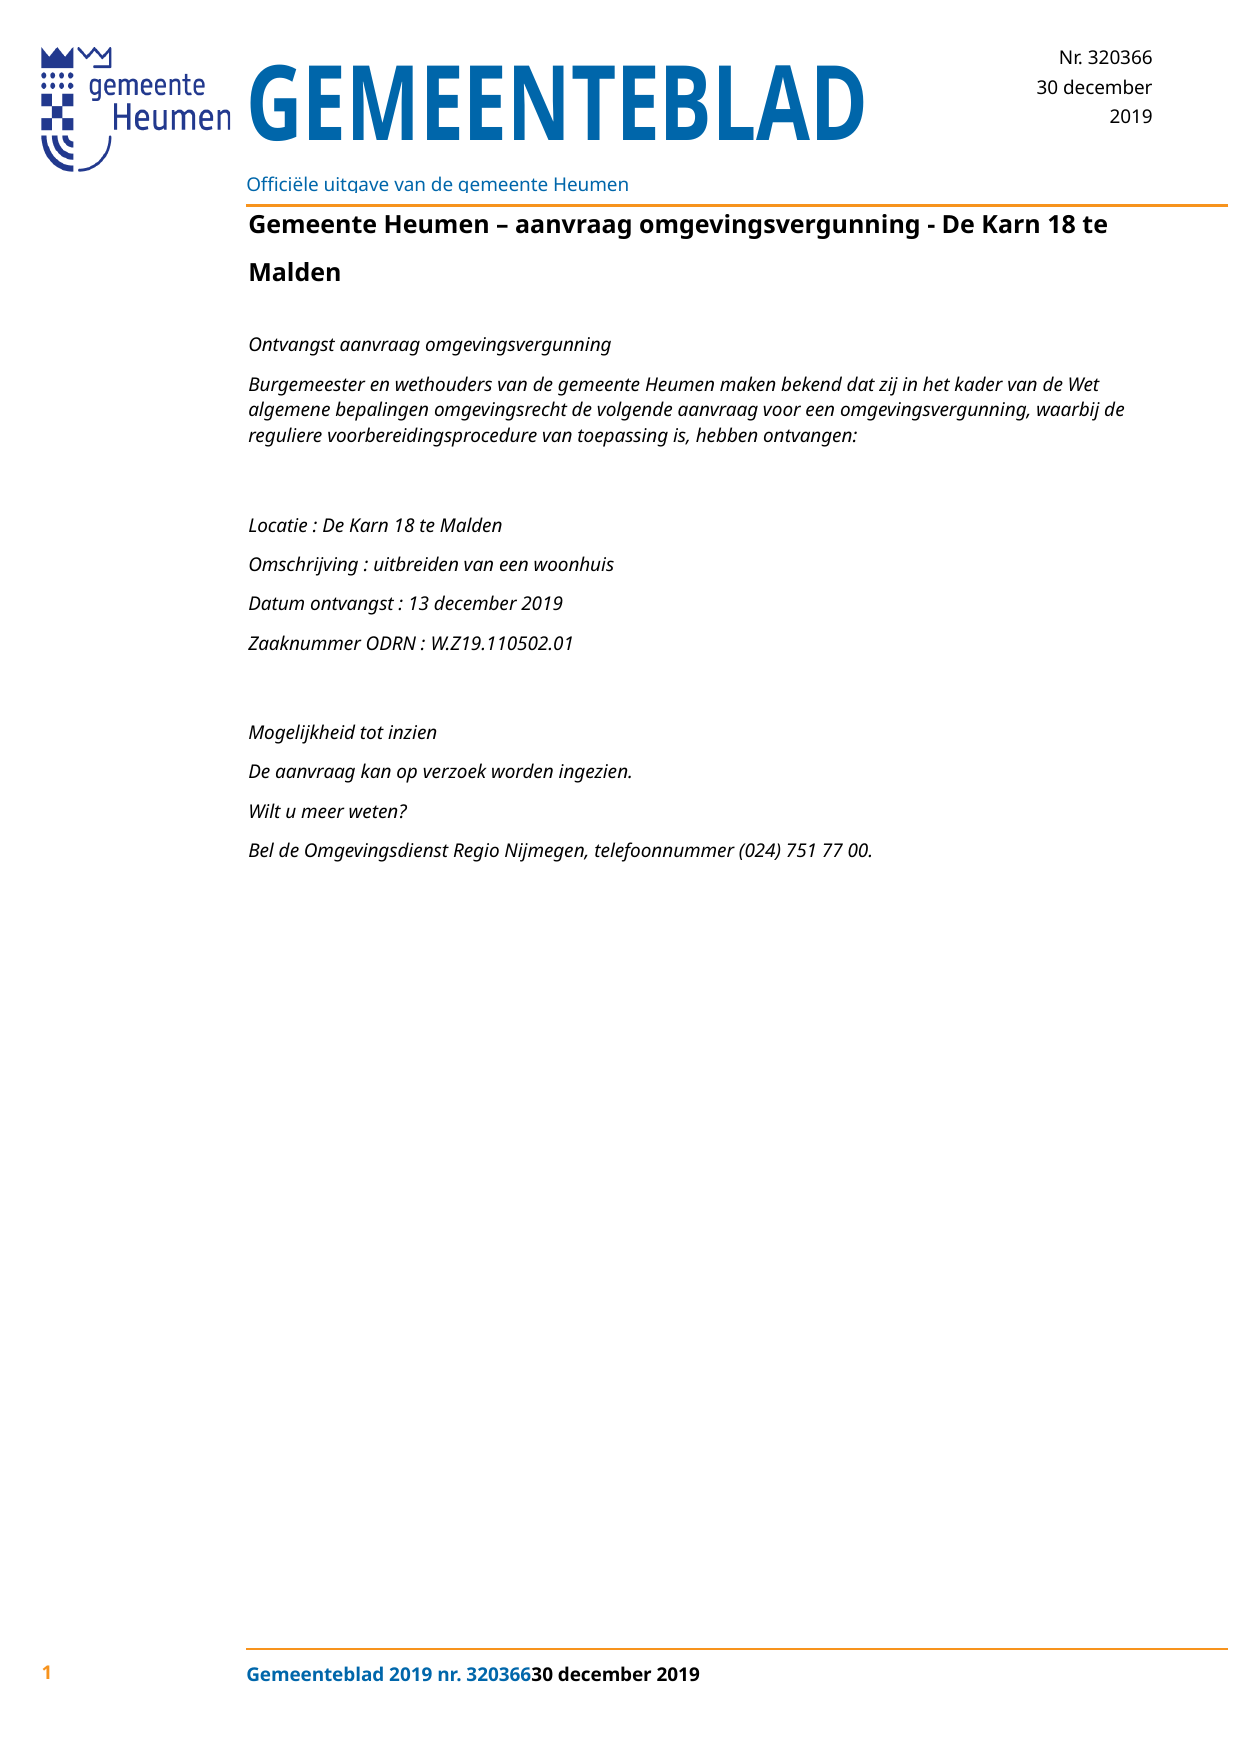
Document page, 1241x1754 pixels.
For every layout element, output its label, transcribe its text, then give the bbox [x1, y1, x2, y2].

text Ontvangst aanvraag omgevingsvergunning [248, 331, 1152, 357]
text Bel de Omgevingsdienst Regio Nijmegen, telefoonnummer (024) 751 77 00. [248, 837, 1152, 863]
text De aanvraag kan op verzoek worden ingezien. [248, 759, 1152, 784]
text Wilt u meer weten? [248, 798, 1152, 824]
text Datum ontvangst : 13 december 2019 [248, 590, 1152, 616]
picture [41, 47, 231, 172]
text Zaaknummer ODRN : W.Z19.110502.01 [248, 630, 1152, 655]
text Omschrijving : uitbreiden van een woonhuis [248, 551, 1152, 577]
text Burgemeester en wethouders van de gemeente Heumen maken bekend dat zij in het kader van de Wet algemene bepalingen omgevingsrecht de volgende aanvraag voor een omgevingsvergunning, waarbij de reguliere voorbereidingsprocedure van toepassing is, hebben ontvangen: [248, 371, 1152, 448]
text Mogelijkheid tot inzien [248, 719, 1152, 745]
text Locatie : De Karn 18 te Malden [248, 512, 1152, 538]
text Gemeente Heumen – aanvraag omgevingsvergunning - De Karn 18 te Malden [248, 207, 1152, 288]
